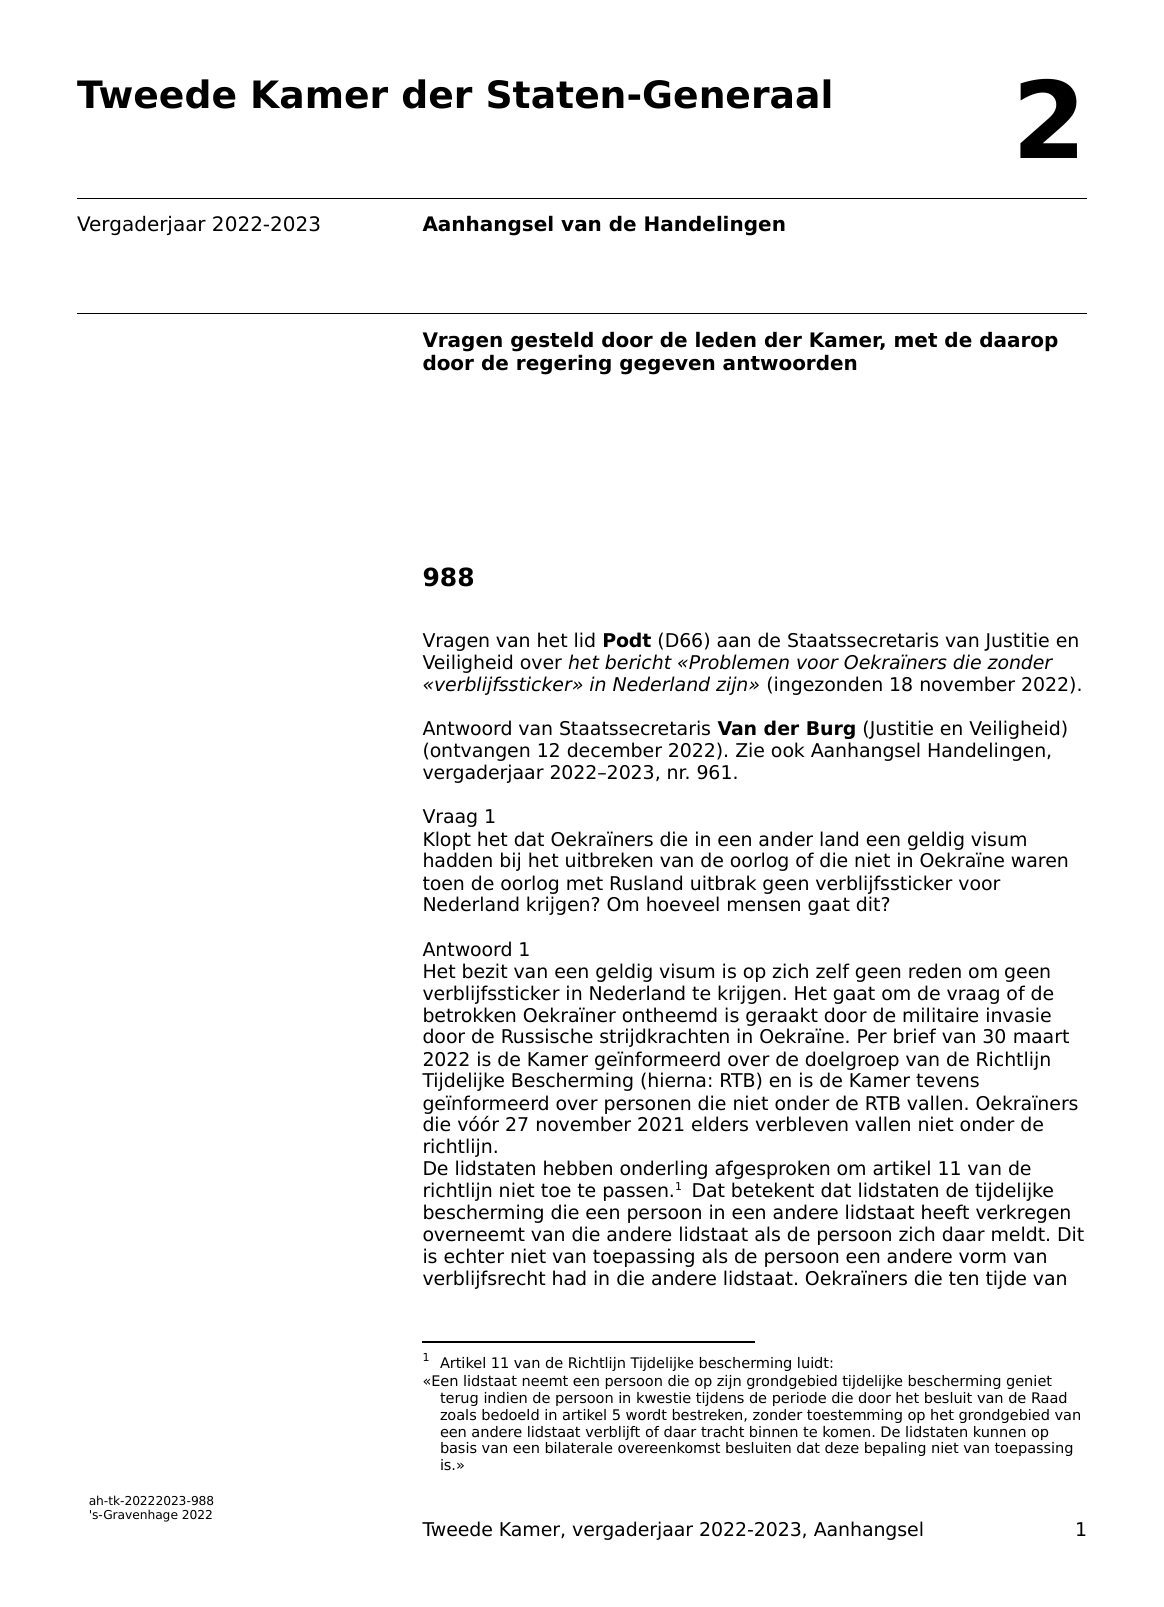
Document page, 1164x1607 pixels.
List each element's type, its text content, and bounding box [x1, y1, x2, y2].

text Antwoord 1 [422, 938, 1087, 961]
text «Een lidstaat neemt een persoon die op zijn grondgebied tijdelijke bescherming geniet terug indien de persoon in kwestie tijdens de periode die door het besluit van de Raad zoals bedoeld in artikel 5 wordt bestreken, zonder toestemming op het grondgebied van een andere lidstaat verblijft of daar tracht binnen te komen. De lidstaten kunnen op basis van een bilaterale overeenkomst besluiten dat deze bepaling niet van toepassing is.» [422, 1373, 1087, 1474]
text Het bezit van een geldig visum is op zich zelf geen reden om geen verblijfssticker in Nederland te krijgen. Het gaat om de vraag of de betrokken Oekraïner ontheemd is geraakt door de militaire invasie door de Russische strijdkrachten in Oekraïne. Per brief van 30 maart 2022 is de Kamer geïnformeerd over de doelgroep van de Richtlijn Tijdelijke Bescherming (hierna: RTB) en is de Kamer tevens geïnformeerd over personen die niet onder de RTB vallen. Oekraïners die vóór 27 november 2021 elders verbleven vallen niet onder de richtlijn. [422, 961, 1087, 1158]
table_cell [77, 314, 422, 375]
table_cell Vragen gesteld door de leden der Kamer, met de daarop door de regering gegeven antwoorden [422, 314, 1087, 375]
text De lidstaten hebben onderling afgesproken om artikel 11 van de richtlijn niet toe te passen. Dat betekent dat lidstaten de tijdelijke bescherming die een persoon in een andere lidstaat heeft verkregen overneemt van die andere lidstaat als de persoon zich daar meldt. Dit is echter niet van toepassing als de persoon een andere vorm van verblijfsrecht had in die andere lidstaat. Oekraïners die ten tijde van [422, 1158, 1087, 1290]
text ah-tk-20222023-988 [88, 1494, 323, 1508]
text Vragen van het lid Podt (D66) aan de Staatssecretaris van Justitie en Veiligheid over het bericht «Problemen voor Oekraïners die zonder «verblijfssticker» in Nederland zijn» (ingezonden 18 november 2022). [422, 630, 1087, 696]
text Antwoord van Staatssecretaris Van der Burg (Justitie en Veiligheid) (ontvangen 12 december 2022). Zie ook Aanhangsel Handelingen, vergaderjaar 2022–2023, nr. 961. [422, 718, 1087, 784]
text 988 [422, 563, 1087, 592]
text 's-Gravenhage 2022 [88, 1508, 323, 1522]
table_cell Vergaderjaar 2022-2023 [77, 199, 422, 313]
text Artikel 11 van de Richtlijn Tijdelijke bescherming luidt: [422, 1351, 1087, 1373]
table_header 2 [886, 59, 1087, 198]
table_cell Aanhangsel van de Handelingen [422, 199, 1087, 313]
text Vraag 1 [422, 806, 1087, 828]
table_header Tweede Kamer der Staten-Generaal [77, 59, 886, 198]
text Klopt het dat Oekraïners die in een ander land een geldig visum hadden bij het uitbreken van de oorlog of die niet in Oekraïne waren toen de oorlog met Rusland uitbrak geen verblijfssticker voor Nederland krijgen? Om hoeveel mensen gaat dit? [422, 828, 1087, 916]
